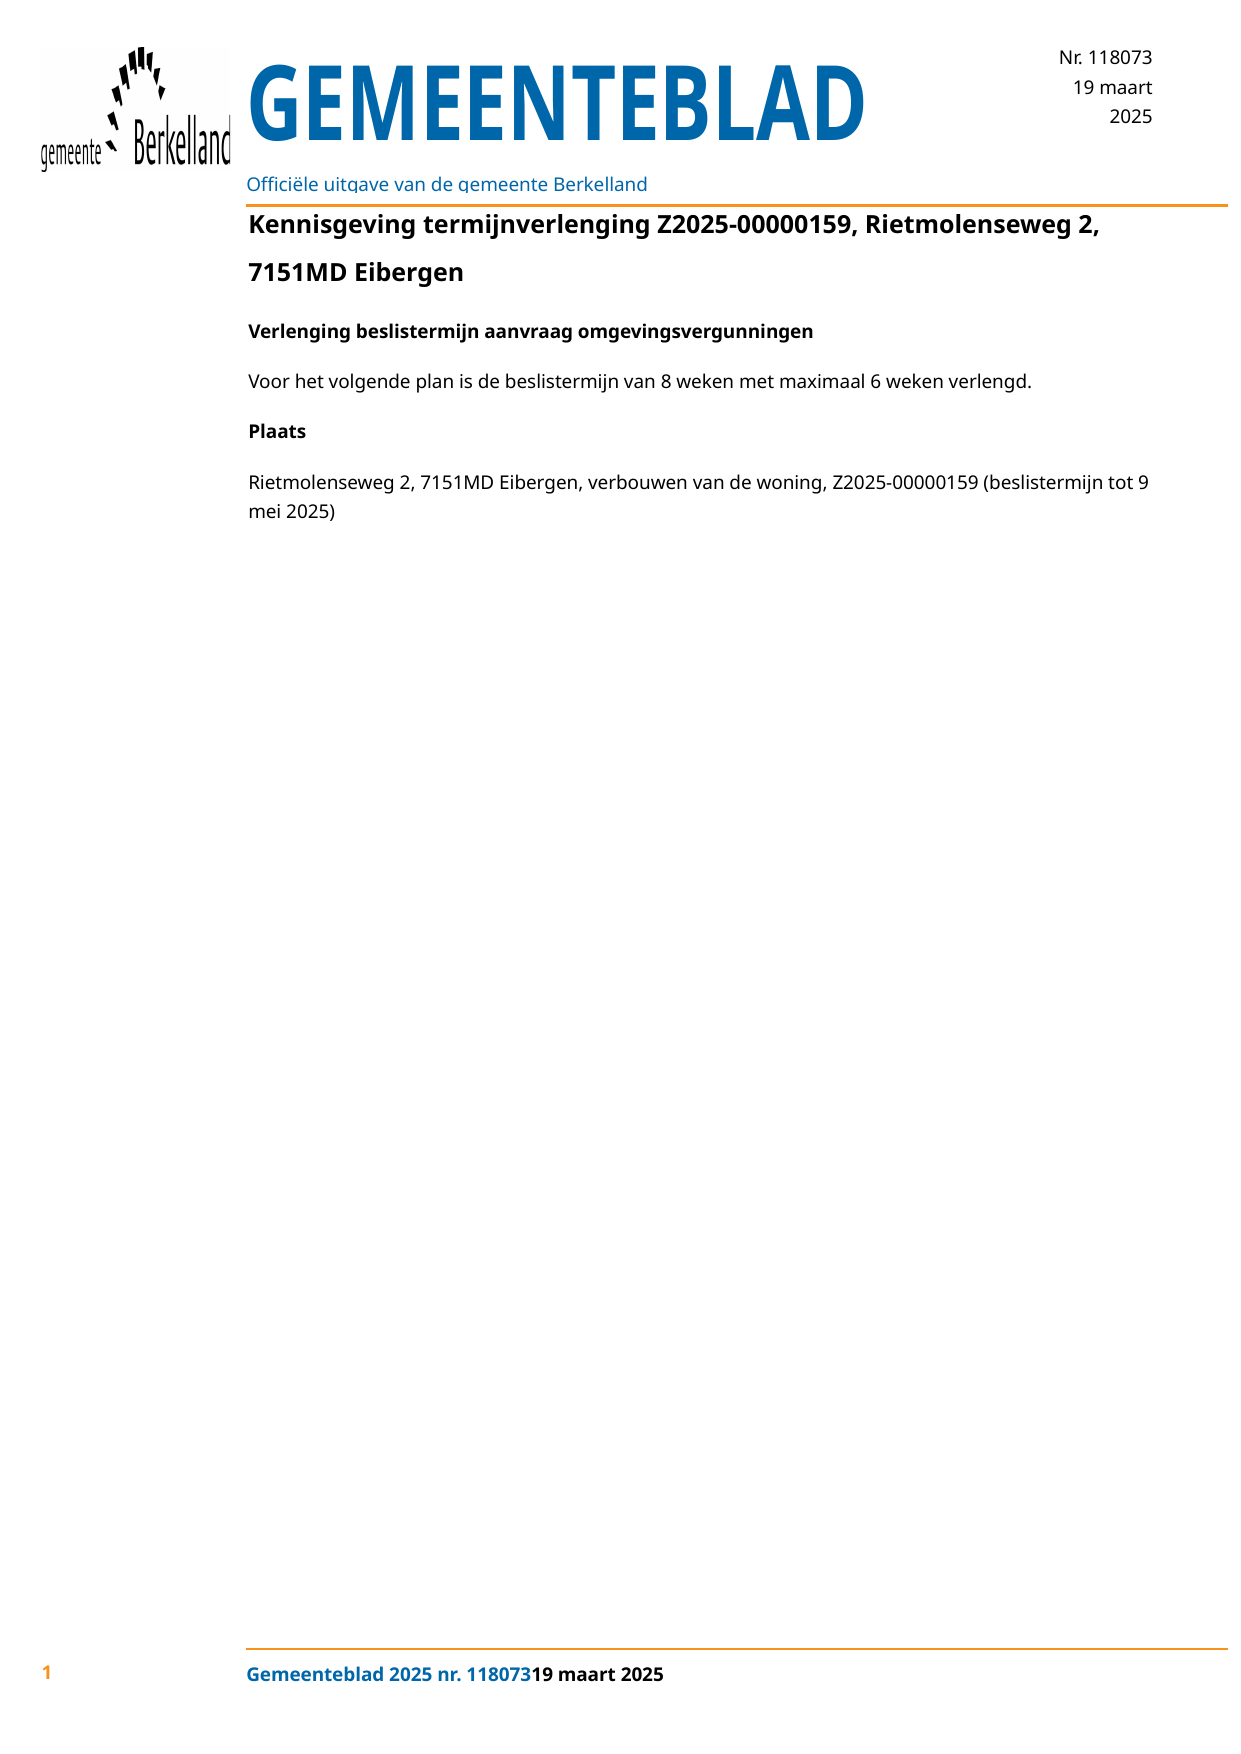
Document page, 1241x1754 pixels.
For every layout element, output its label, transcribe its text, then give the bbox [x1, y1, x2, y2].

text Rietmolenseweg 2, 7151MD Eibergen, verbouwen van de woning, Z2025-00000159 (beslistermijn tot 9 mei 2025) [248, 469, 1152, 524]
text Verlenging beslistermijn aanvraag omgevingsvergunningen [248, 318, 1152, 344]
text Voor het volgende plan is de beslistermijn van 8 weken met maximaal 6 weken verlengd. [248, 368, 1152, 394]
text Plaats [248, 419, 1152, 444]
text Kennisgeving termijnverlenging Z2025-00000159, Rietmolenseweg 2, 7151MD Eibergen [248, 207, 1152, 288]
picture [41, 47, 231, 172]
